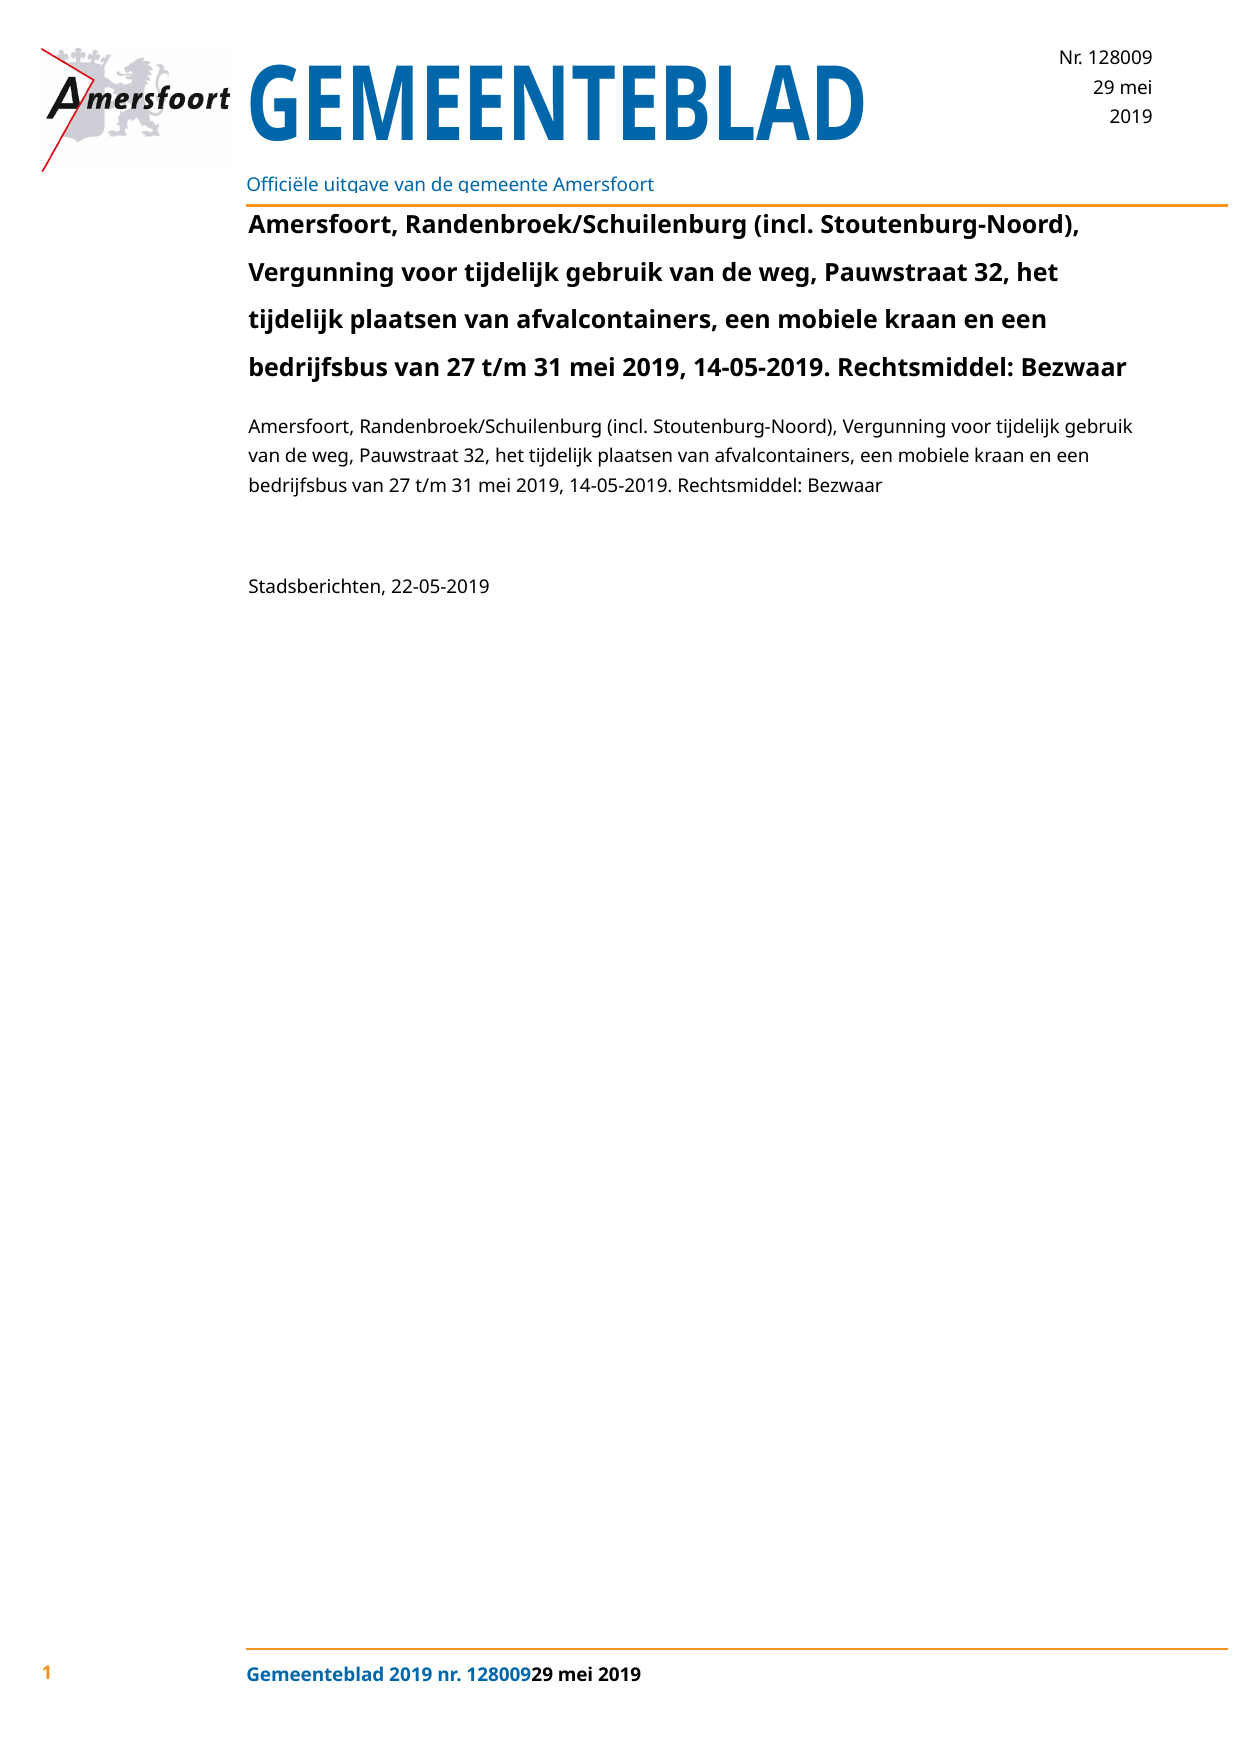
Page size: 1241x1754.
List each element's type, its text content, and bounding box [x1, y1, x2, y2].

text Amersfoort, Randenbroek/Schuilenburg (incl. Stoutenburg-Noord), Vergunning voor tijdelijk gebruik van de weg, Pauwstraat 32, het tijdelijk plaatsen van afvalcontainers, een mobiele kraan en een bedrijfsbus van 27 t/m 31 mei 2019, 14-05-2019. Rechtsmiddel: Bezwaar [248, 413, 1152, 498]
text Stadsberichten, 22-05-2019 [248, 573, 1152, 599]
picture [41, 47, 231, 172]
text Amersfoort, Randenbroek/Schuilenburg (incl. Stoutenburg-Noord), Vergunning voor tijdelijk gebruik van de weg, Pauwstraat 32, het tijdelijk plaatsen van afvalcontainers, een mobiele kraan en een bedrijfsbus van 27 t/m 31 mei 2019, 14-05-2019. Rechtsmiddel: Bezwaar [248, 207, 1152, 384]
